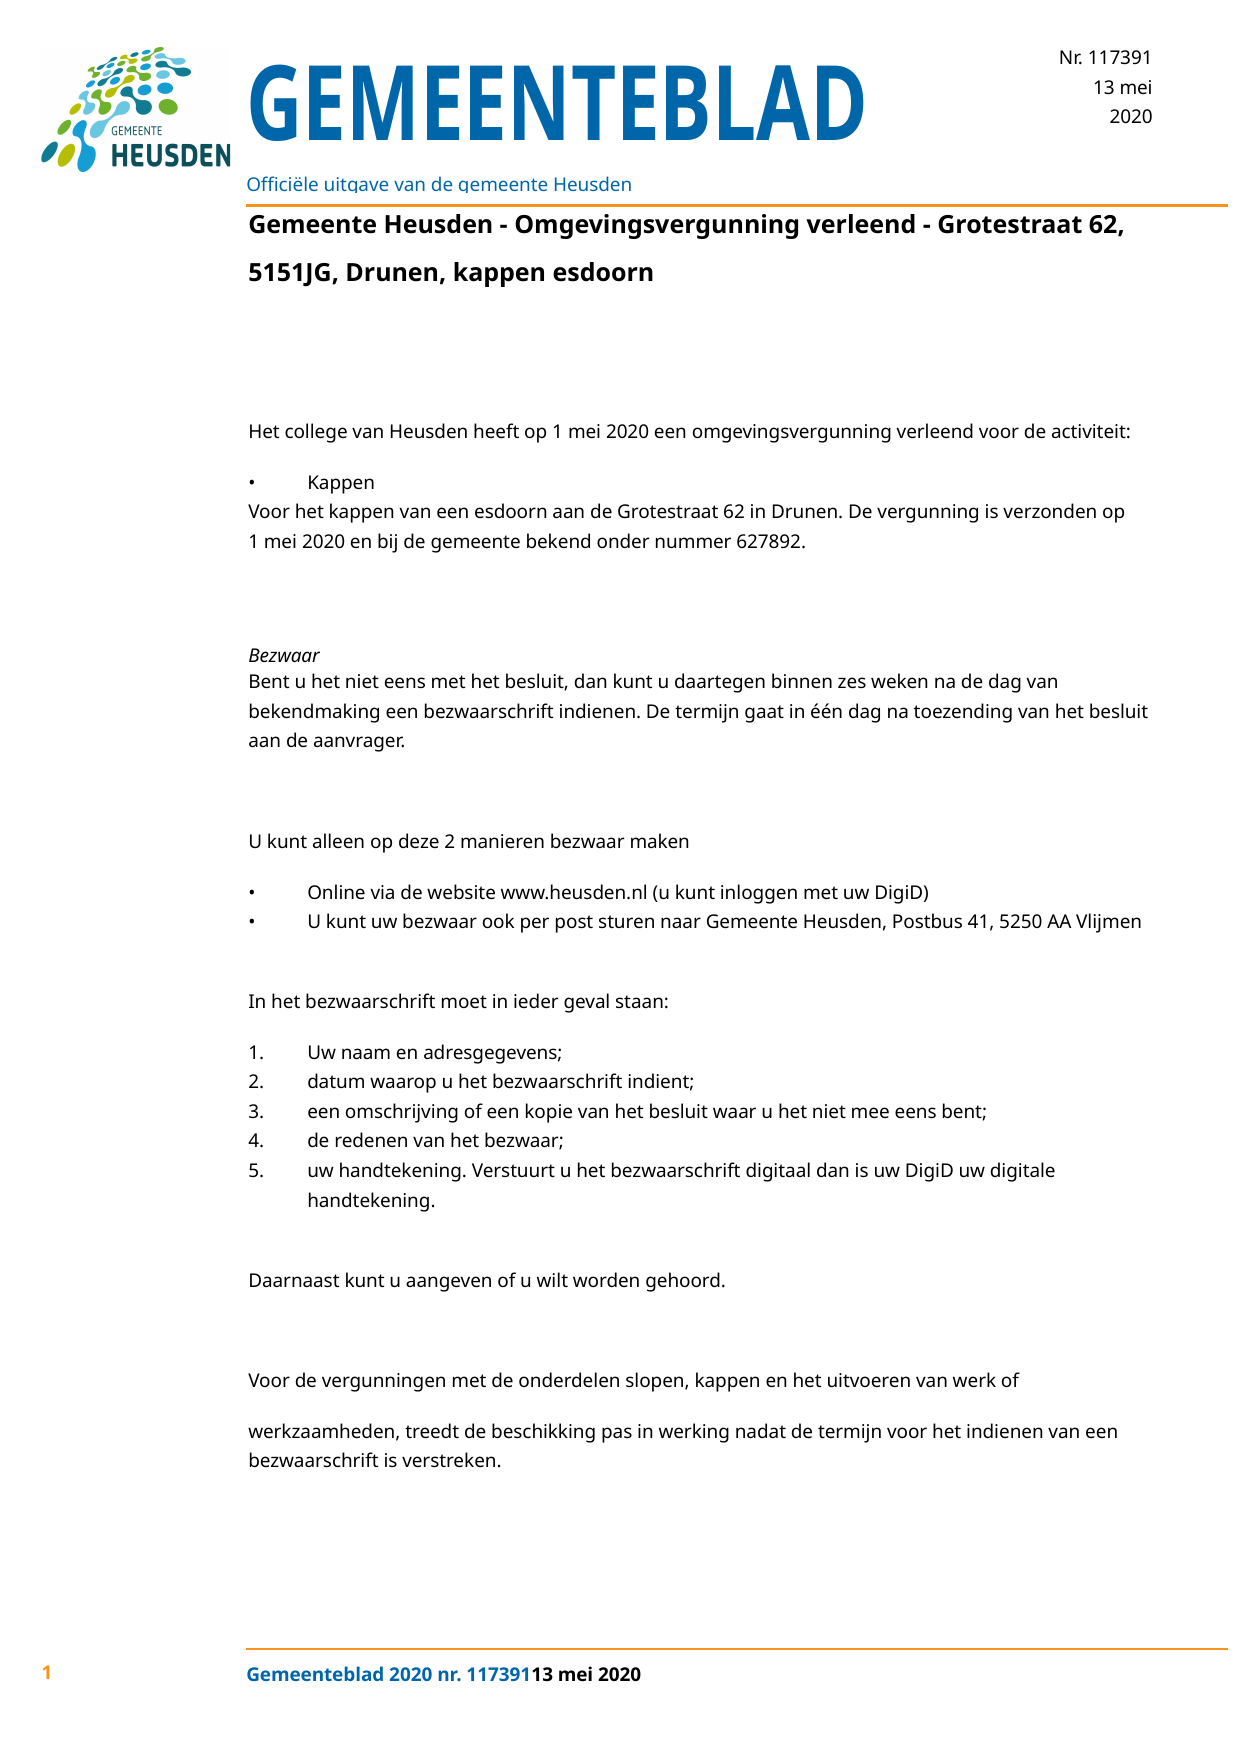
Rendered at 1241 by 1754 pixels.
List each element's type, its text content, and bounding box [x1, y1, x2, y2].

list een omschrijving of een kopie van het besluit waar u het niet mee eens bent; [248, 1098, 1152, 1124]
text Voor het kappen van een esdoorn aan de Grotestraat 62 in Drunen. De vergunning is verzonden op 1 mei 2020 en bij de gemeente bekend onder nummer 627892. [248, 499, 1152, 554]
list Online via de website www.heusden.nl (u kunt inloggen met uw DigiD) [248, 879, 1152, 904]
text Gemeente Heusden - Omgevingsvergunning verleend - Grotestraat 62, 5151JG, Drunen, kappen esdoorn [248, 207, 1152, 288]
list U kunt uw bezwaar ook per post sturen naar Gemeente Heusden, Postbus 41, 5250 AA Vlijmen [248, 908, 1152, 934]
list uw handtekening. Verstuurt u het bezwaarschrift digitaal dan is uw DigiD uw digitale handtekening. [248, 1157, 1152, 1212]
text Bezwaar [248, 643, 1152, 668]
text In het bezwaarschrift moet in ieder geval staan: [248, 988, 1152, 1014]
list Uw naam en adresgegevens; [248, 1039, 1152, 1064]
text Bent u het niet eens met het besluit, dan kunt u daartegen binnen zes weken na de dag van bekendmaking een bezwaarschrift indienen. De termijn gaat in één dag na toezending van het besluit aan de aanvrager. [248, 668, 1152, 753]
list de redenen van het bezwaar; [248, 1128, 1152, 1153]
text Daarnaast kunt u aangeven of u wilt worden gehoord. [248, 1267, 1152, 1292]
text U kunt alleen op deze 2 manieren bezwaar maken [248, 828, 1152, 854]
text werkzaamheden, treedt de beschikking pas in werking nadat de termijn voor het indienen van een bezwaarschrift is verstreken. [248, 1418, 1152, 1473]
list Kappen [248, 469, 1152, 495]
picture [41, 47, 231, 172]
list datum waarop u het bezwaarschrift indient; [248, 1068, 1152, 1094]
text Het college van Heusden heeft op 1 mei 2020 een omgevingsvergunning verleend voor de activiteit: [248, 419, 1152, 444]
text Voor de vergunningen met de onderdelen slopen, kappen en het uitvoeren van werk of [248, 1368, 1152, 1393]
